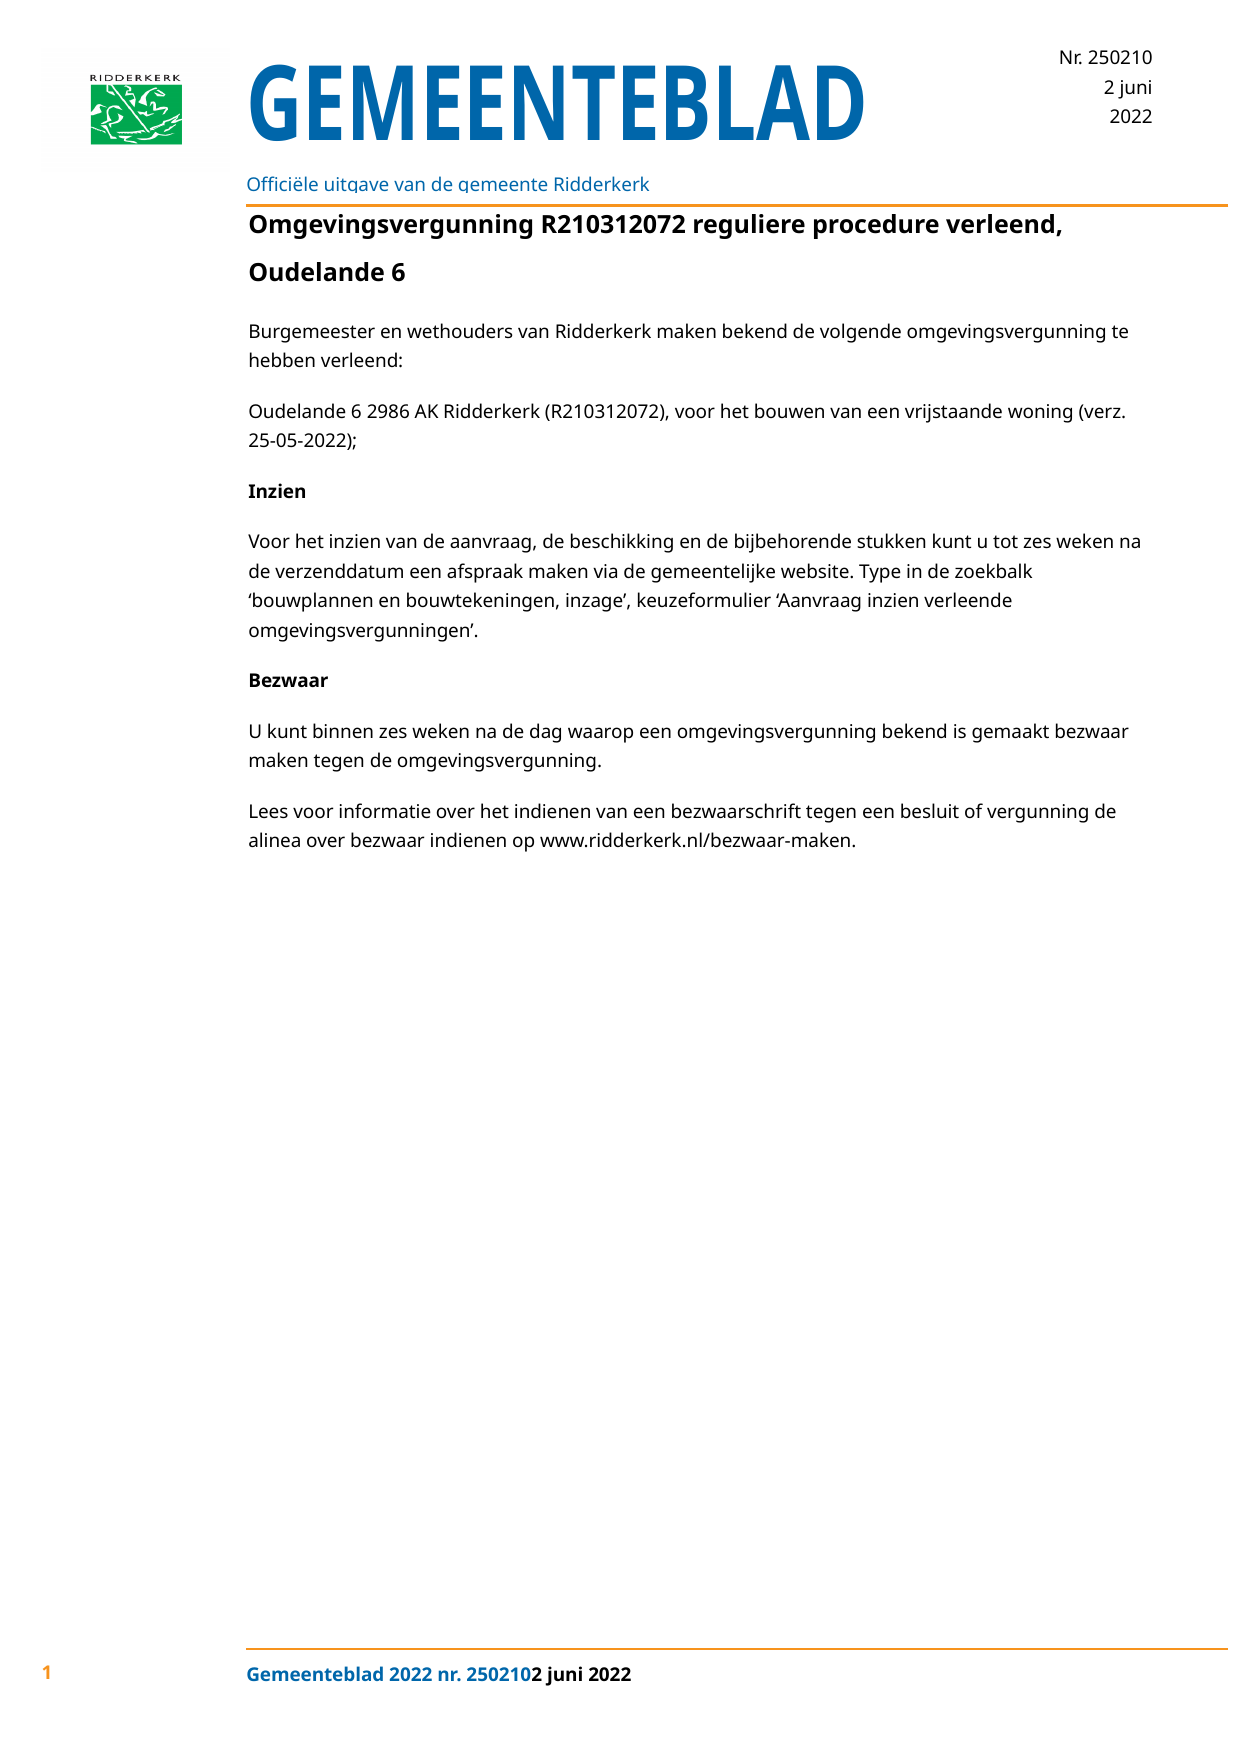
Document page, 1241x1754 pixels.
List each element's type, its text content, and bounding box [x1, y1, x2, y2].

picture [41, 47, 231, 172]
text U kunt binnen zes weken na de dag waarop een omgevingsvergunning bekend is gemaakt bezwaar maken tegen de omgevingsvergunning. [248, 718, 1152, 773]
text Oudelande 6 2986 AK Ridderkerk (R210312072), voor het bouwen van een vrijstaande woning (verz. 25-05-2022); [248, 398, 1152, 453]
text Bezwaar [248, 667, 1152, 693]
text Lees voor informatie over het indienen van een bezwaarschrift tegen een besluit of vergunning de alinea over bezwaar indienen op www.ridderkerk.nl/bezwaar-maken. [248, 798, 1152, 853]
text Voor het inzien van de aanvraag, de beschikking en de bijbehorende stukken kunt u tot zes weken na de verzenddatum een afspraak maken via de gemeentelijke website. Type in de zoekbalk ‘bouwplannen en bouwtekeningen, inzage’, keuzeformulier ‘Aanvraag inzien verleende omgevingsvergunningen’. [248, 528, 1152, 643]
text Omgevingsvergunning R210312072 reguliere procedure verleend, Oudelande 6 [248, 207, 1152, 288]
text Burgemeester en wethouders van Ridderkerk maken bekend de volgende omgevingsvergunning te hebben verleend: [248, 318, 1152, 373]
text Inzien [248, 478, 1152, 504]
